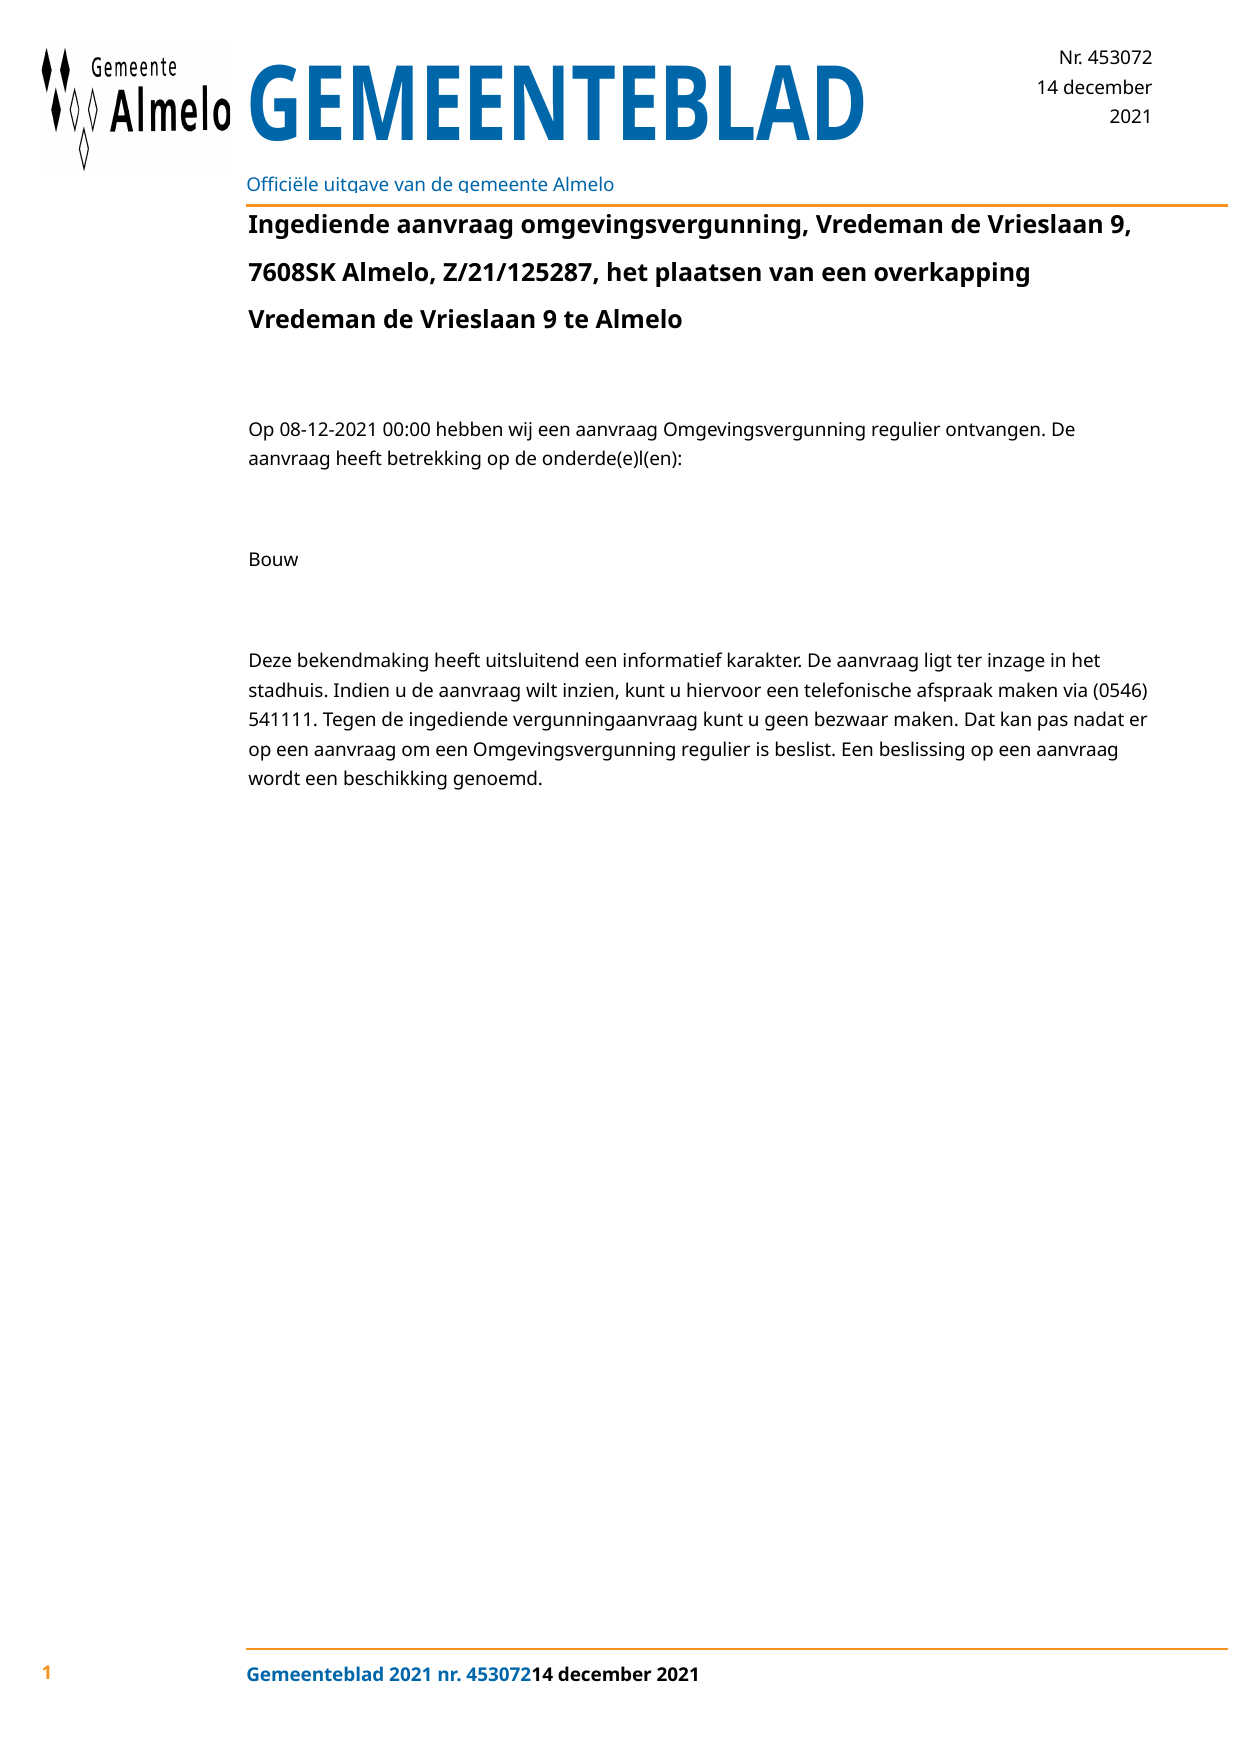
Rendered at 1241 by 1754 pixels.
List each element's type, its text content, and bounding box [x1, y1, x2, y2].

text Op 08-12-2021 00:00 hebben wij een aanvraag Omgevingsvergunning regulier ontvangen. De aanvraag heeft betrekking op de onderde(e)l(en): [248, 416, 1152, 471]
text Deze bekendmaking heeft uitsluitend een informatief karakter. De aanvraag ligt ter inzage in het stadhuis. Indien u de aanvraag wilt inzien, kunt u hiervoor een telefonische afspraak maken via (0546) 541111. Tegen de ingediende vergunningaanvraag kunt u geen bezwaar maken. Dat kan pas nadat er op een aanvraag om een Omgevingsvergunning regulier is beslist. Een beslissing op een aanvraag wordt een beschikking genoemd. [248, 647, 1152, 791]
text Ingediende aanvraag omgevingsvergunning, Vredeman de Vrieslaan 9, 7608SK Almelo, Z/21/125287, het plaatsen van een overkapping Vredeman de Vrieslaan 9 te Almelo [248, 207, 1152, 336]
text Bouw [248, 546, 1152, 572]
picture [41, 47, 231, 172]
